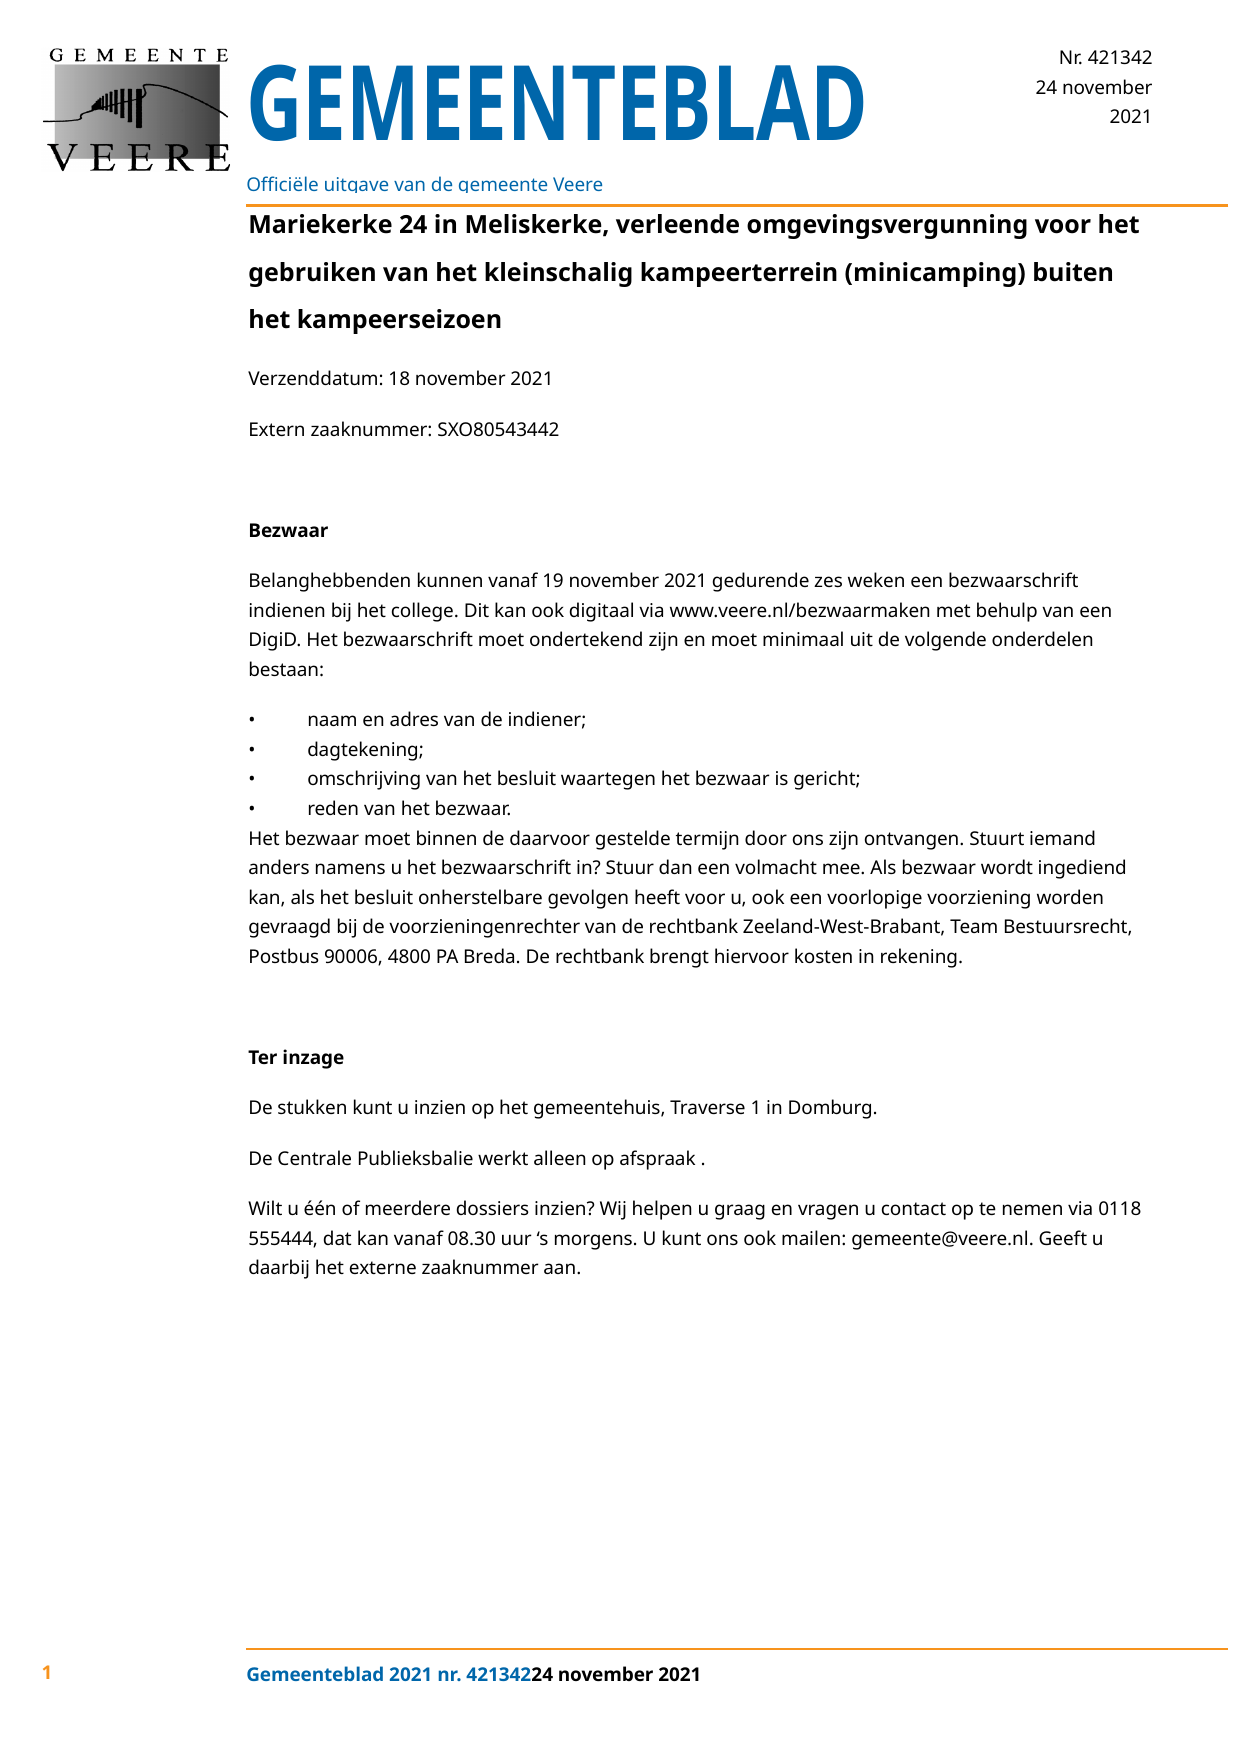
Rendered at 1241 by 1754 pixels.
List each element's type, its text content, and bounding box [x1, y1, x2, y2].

picture [41, 47, 231, 172]
text De stukken kunt u inzien op het gemeentehuis, Traverse 1 in Domburg. [248, 1094, 1152, 1120]
text Het bezwaar moet binnen de daarvoor gestelde termijn door ons zijn ontvangen. Stuurt iemand anders namens u het bezwaarschrift in? Stuur dan een volmacht mee. Als bezwaar wordt ingediend kan, als het besluit onherstelbare gevolgen heeft voor u, ook een voorlopige voorziening worden gevraagd bij de voorzieningenrechter van de rechtbank Zeeland-West-Brabant, Team Bestuursrecht, Postbus 90006, 4800 PA Breda. De rechtbank brengt hiervoor kosten in rekening. [248, 825, 1152, 969]
text De Centrale Publieksbalie werkt alleen op afspraak . [248, 1145, 1152, 1170]
text Ter inzage [248, 1044, 1152, 1069]
list dagtekening; [248, 736, 1152, 762]
text Verzenddatum: 18 november 2021 [248, 366, 1152, 391]
list naam en adres van de indiener; [248, 706, 1152, 732]
text Mariekerke 24 in Meliskerke, verleende omgevingsvergunning voor het gebruiken van het kleinschalig kampeerterrein (minicamping) buiten het kampeerseizoen [248, 207, 1152, 336]
text Extern zaaknummer: SXO80543442 [248, 416, 1152, 442]
list reden van het bezwaar. [248, 795, 1152, 821]
text Belanghebbenden kunnen vanaf 19 november 2021 gedurende zes weken een bezwaarschrift indienen bij het college. Dit kan ook digitaal via www.veere.nl/bezwaarmaken met behulp van een DigiD. Het bezwaarschrift moet ondertekend zijn en moet minimaal uit de volgende onderdelen bestaan: [248, 567, 1152, 682]
text Wilt u één of meerdere dossiers inzien? Wij helpen u graag en vragen u contact op te nemen via 0118 555444, dat kan vanaf 08.30 uur ‘s morgens. U kunt ons ook mailen: gemeente@veere.nl. Geeft u daarbij het externe zaaknummer aan. [248, 1195, 1152, 1280]
list omschrijving van het besluit waartegen het bezwaar is gericht; [248, 766, 1152, 791]
text Bezwaar [248, 517, 1152, 542]
